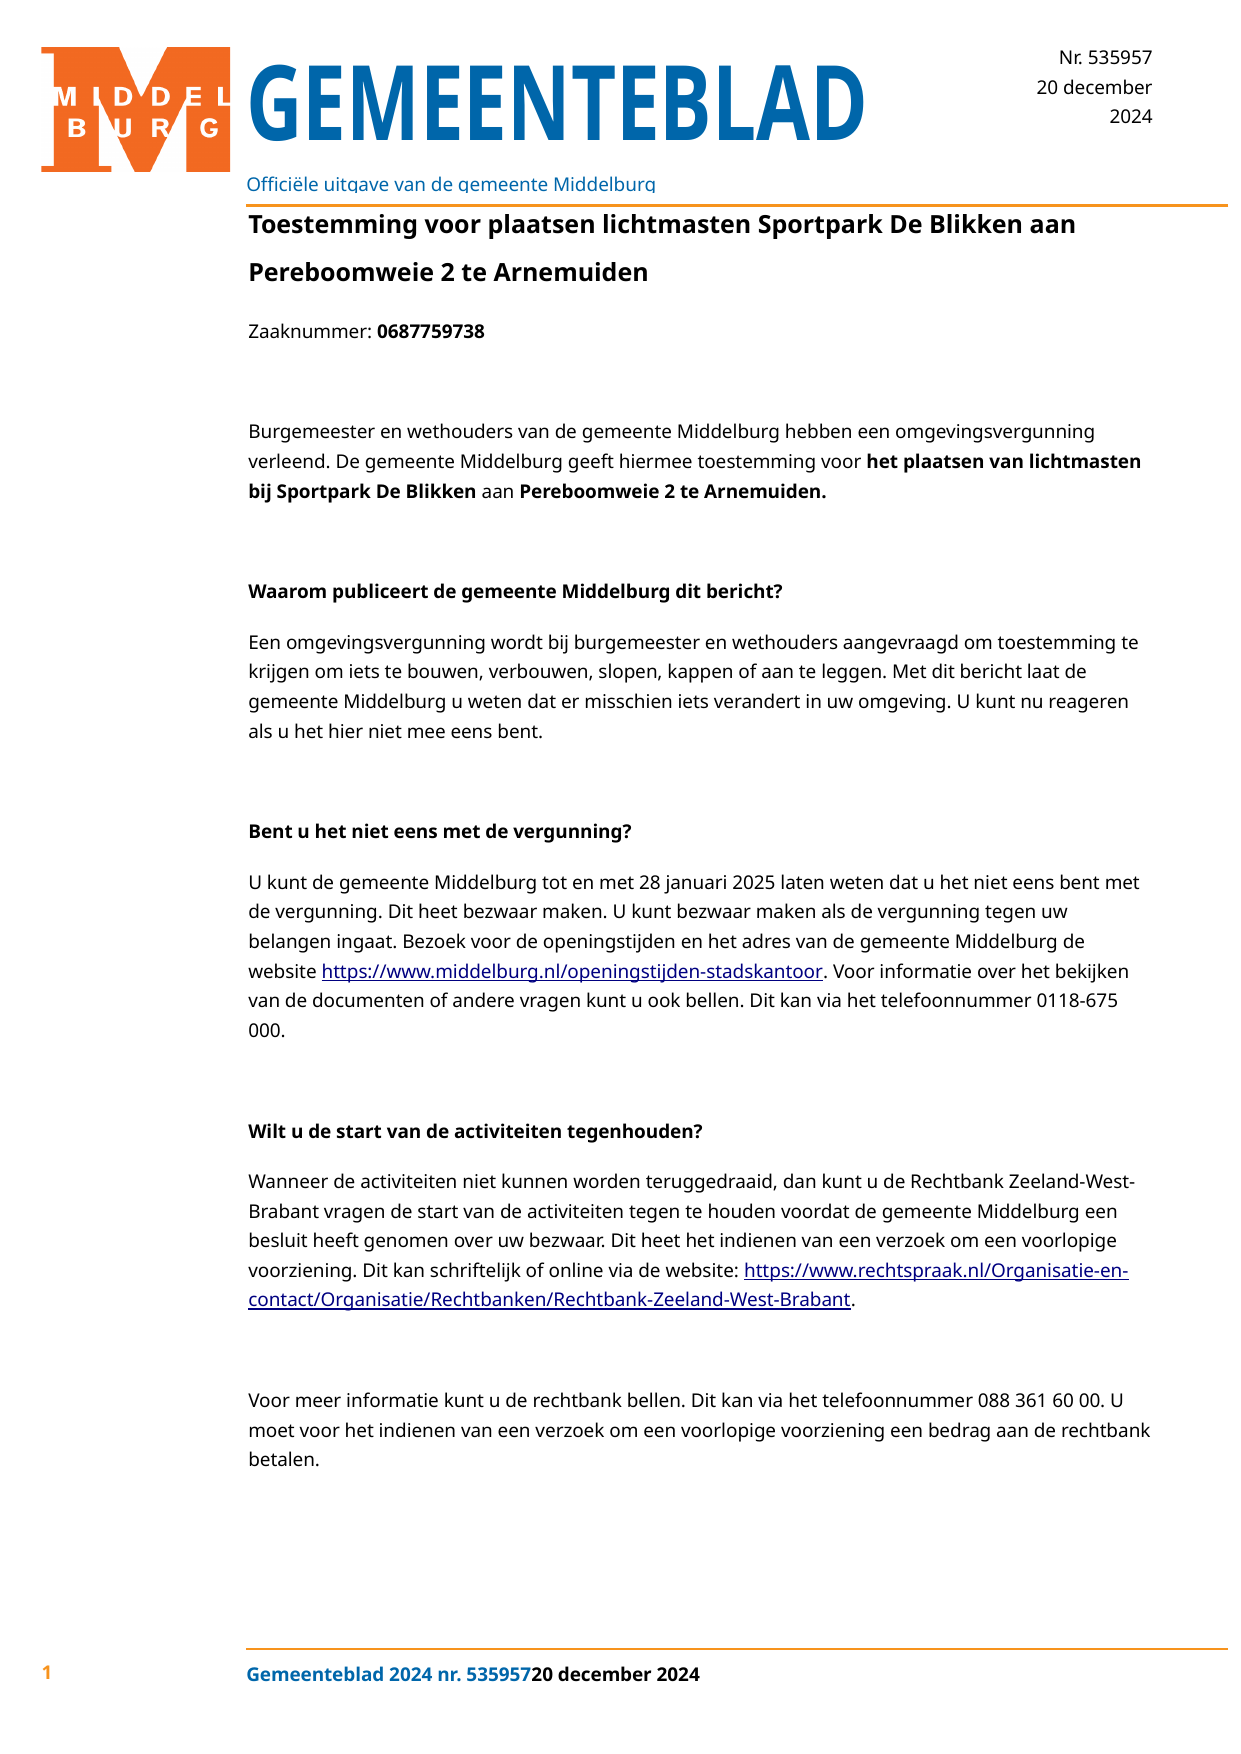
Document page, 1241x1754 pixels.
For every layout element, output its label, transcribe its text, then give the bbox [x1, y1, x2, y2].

text Wanneer de activiteiten niet kunnen worden teruggedraaid, dan kunt u de Rechtbank Zeeland-West-Brabant vragen de start van de activiteiten tegen te houden voordat de gemeente Middelburg een besluit heeft genomen over uw bezwaar. Dit heet het indienen van een verzoek om een voorlopige voorziening. Dit kan schriftelijk of online via de website: https://www.rechtspraak.nl/Organisatie-en-contact/Organisatie/Rechtbanken/Rechtbank-Zeeland-West-Brabant. [248, 1168, 1152, 1312]
text U kunt de gemeente Middelburg tot en met 28 januari 2025 laten weten dat u het niet eens bent met de vergunning. Dit heet bezwaar maken. U kunt bezwaar maken als de vergunning tegen uw belangen ingaat. Bezoek voor de openingstijden en het adres van de gemeente Middelburg de website https://www.middelburg.nl/openingstijden-stadskantoor. Voor informatie over het bekijken van de documenten of andere vragen kunt u ook bellen. Dit kan via het telefoonnummer 0118-675 000. [248, 869, 1152, 1043]
text Een omgevingsvergunning wordt bij burgemeester en wethouders aangevraagd om toestemming te krijgen om iets te bouwen, verbouwen, slopen, kappen of aan te leggen. Met dit bericht laat de gemeente Middelburg u weten dat er misschien iets verandert in uw omgeving. U kunt nu reageren als u het hier niet mee eens bent. [248, 629, 1152, 744]
text Bent u het niet eens met de vergunning? [248, 819, 1152, 844]
picture [41, 47, 231, 172]
text Burgemeester en wethouders van de gemeente Middelburg hebben een omgevingsvergunning verleend. De gemeente Middelburg geeft hiermee toestemming voor het plaatsen van lichtmasten bij Sportpark De Blikken aan Pereboomweie 2 te Arnemuiden. [248, 419, 1152, 504]
text Wilt u de start van de activiteiten tegenhouden? [248, 1118, 1152, 1144]
text Zaaknummer: 0687759738 [248, 318, 1152, 344]
text Toestemming voor plaatsen lichtmasten Sportpark De Blikken aan Pereboomweie 2 te Arnemuiden [248, 207, 1152, 288]
text Voor meer informatie kunt u de rechtbank bellen. Dit kan via het telefoonnummer 088 361 60 00. U moet voor het indienen van een verzoek om een voorlopige voorziening een bedrag aan de rechtbank betalen. [248, 1387, 1152, 1472]
text Waarom publiceert de gemeente Middelburg dit bericht? [248, 579, 1152, 604]
